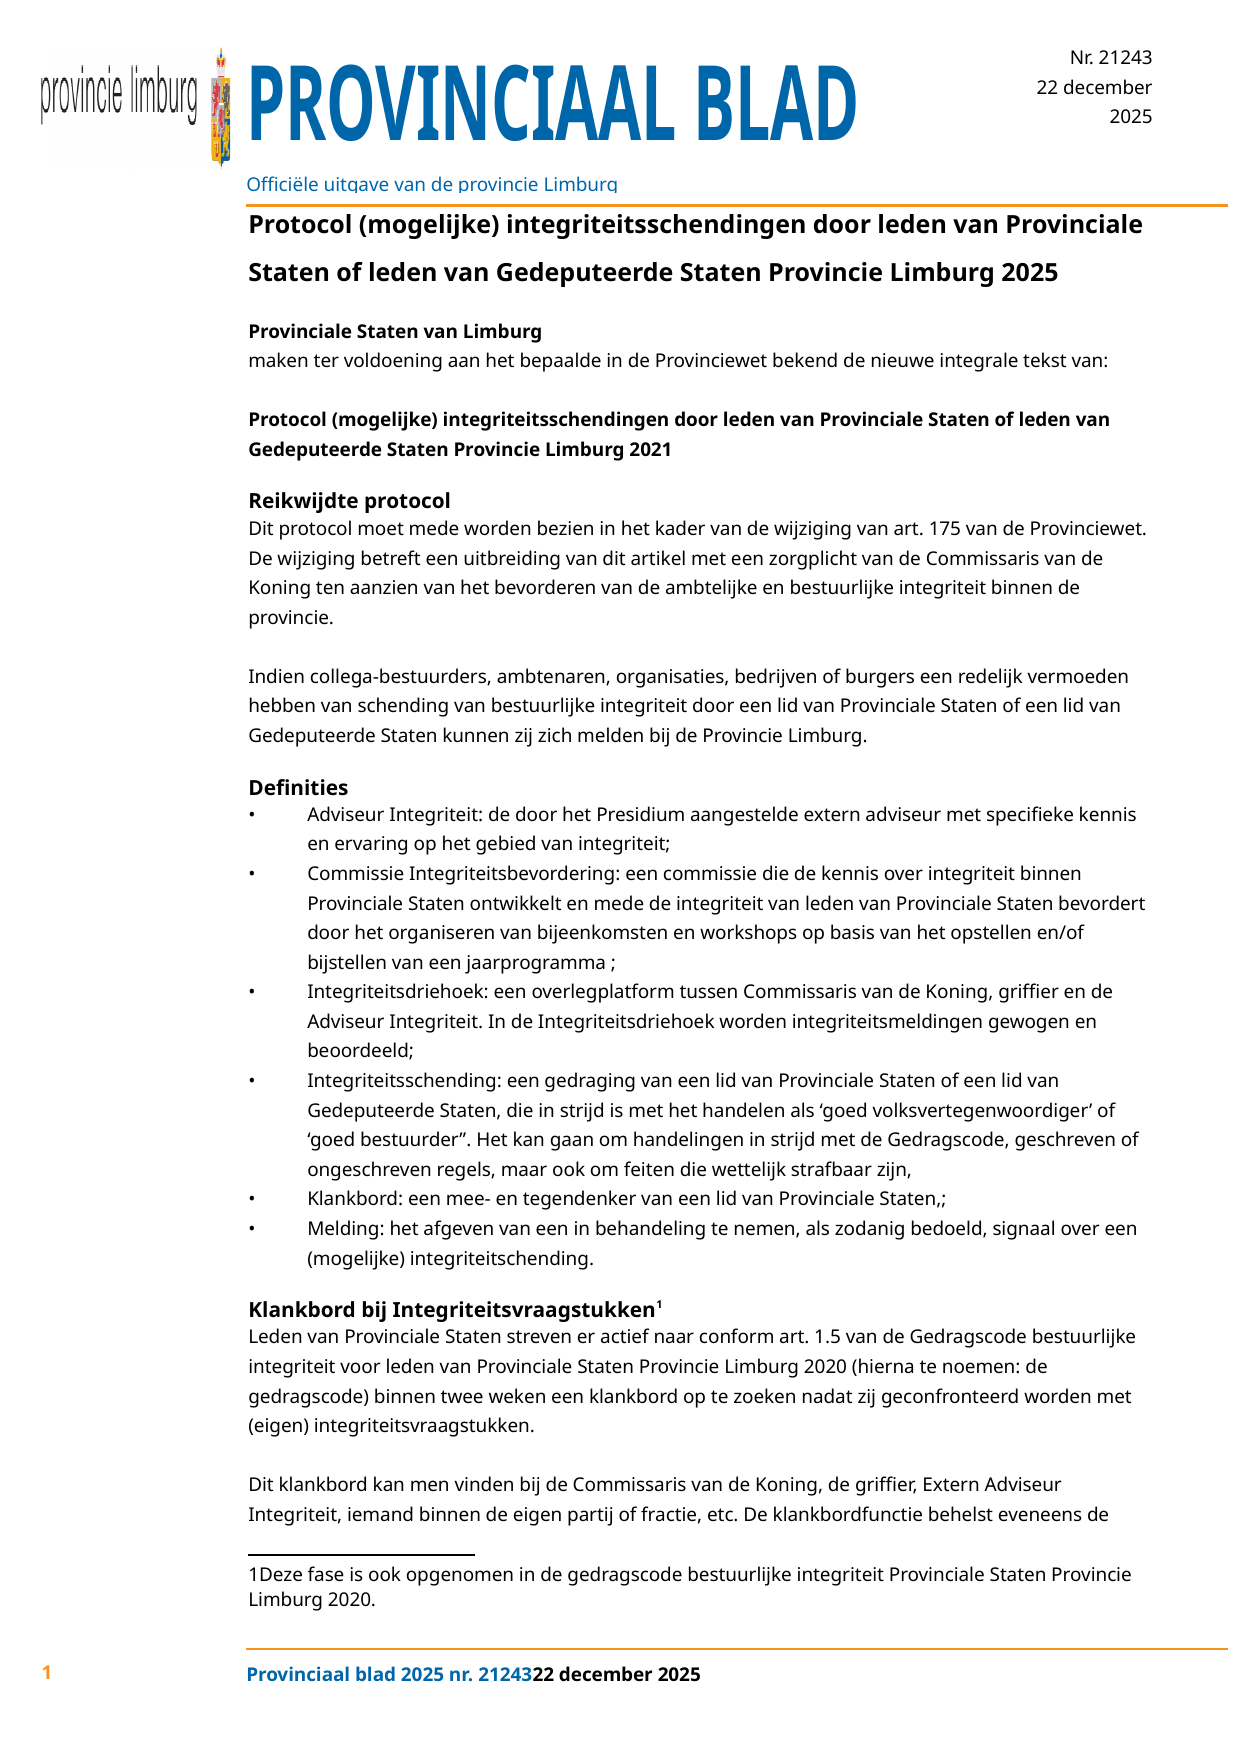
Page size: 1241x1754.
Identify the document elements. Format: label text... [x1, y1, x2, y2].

text Protocol (mogelijke) integriteitsschendingen door leden van Provinciale Staten of leden van Gedeputeerde Staten Provincie Limburg 2021 [248, 407, 1152, 462]
text Deze fase is ook opgenomen in de gedragscode bestuurlijke integriteit Provinciale Staten Provincie Limburg 2020. [248, 1561, 1152, 1612]
list Melding: het afgeven van een in behandeling te nemen, als zodanig bedoeld, signaal over een (mogelijke) integriteitschending. [248, 1215, 1152, 1271]
text maken ter voldoening aan het bepaalde in de Provinciewet bekend de nieuwe integrale tekst van: [248, 347, 1152, 373]
text Provinciale Staten van Limburg [248, 318, 1152, 344]
list Integriteitsdriehoek: een overlegplatform tussen Commissaris van de Koning, griffier en de Adviseur Integriteit. In de Integriteitsdriehoek worden integriteitsmeldingen gewogen en beoordeeld; [248, 978, 1152, 1063]
list Commissie Integriteitsbevordering: een commissie die de kennis over integriteit binnen Provinciale Staten ontwikkelt en mede de integriteit van leden van Provinciale Staten bevordert door het organiseren van bijeenkomsten en workshops op basis van het opstellen en/of bijstellen van een jaarprogramma ; [248, 860, 1152, 975]
text Definities [248, 773, 1152, 801]
text Klankbord bij Integriteitsvraagstukken [248, 1295, 1152, 1324]
text Dit klankbord kan men vinden bij de Commissaris van de Koning, de griffier, Extern Adviseur Integriteit, iemand binnen de eigen partij of fractie, etc. De klankbordfunctie behelst eveneens de [248, 1472, 1152, 1527]
text Dit protocol moet mede worden bezien in het kader van de wijziging van art. 175 van de Provinciewet. De wijziging betreft een uitbreiding van dit artikel met een zorgplicht van de Commissaris van de Koning ten aanzien van het bevorderen van de ambtelijke en bestuurlijke integriteit binnen de provincie. [248, 515, 1152, 629]
list Integriteitsschending: een gedraging van een lid van Provinciale Staten of een lid van Gedeputeerde Staten, die in strijd is met het handelen als ‘goed volksvertegenwoordiger’ of ‘goed bestuurder”. Het kan gaan om handelingen in strijd met de Gedragscode, geschreven of ongeschreven regels, maar ook om feiten die wettelijk strafbaar zijn, [248, 1067, 1152, 1182]
list Klankbord: een mee- en tegendenker van een lid van Provinciale Staten,; [248, 1186, 1152, 1211]
text Protocol (mogelijke) integriteitsschendingen door leden van Provinciale Staten of leden van Gedeputeerde Staten Provincie Limburg 2025 [248, 207, 1152, 288]
list Adviseur Integriteit: de door het Presidium aangestelde extern adviseur met specifieke kennis en ervaring op het gebied van integriteit; [248, 801, 1152, 856]
text Reikwijdte protocol [248, 487, 1152, 515]
text Indien collega-bestuurders, ambtenaren, organisaties, bedrijven of burgers een redelijk vermoeden hebben van schending van bestuurlijke integriteit door een lid van Provinciale Staten of een lid van Gedeputeerde Staten kunnen zij zich melden bij de Provincie Limburg. [248, 663, 1152, 748]
picture [41, 47, 231, 172]
text Leden van Provinciale Staten streven er actief naar conform art. 1.5 van de Gedragscode bestuurlijke integriteit voor leden van Provinciale Staten Provincie Limburg 2020 (hierna te noemen: de gedragscode) binnen twee weken een klankbord op te zoeken nadat zij geconfronteerd worden met (eigen) integriteitsvraagstukken. [248, 1324, 1152, 1438]
